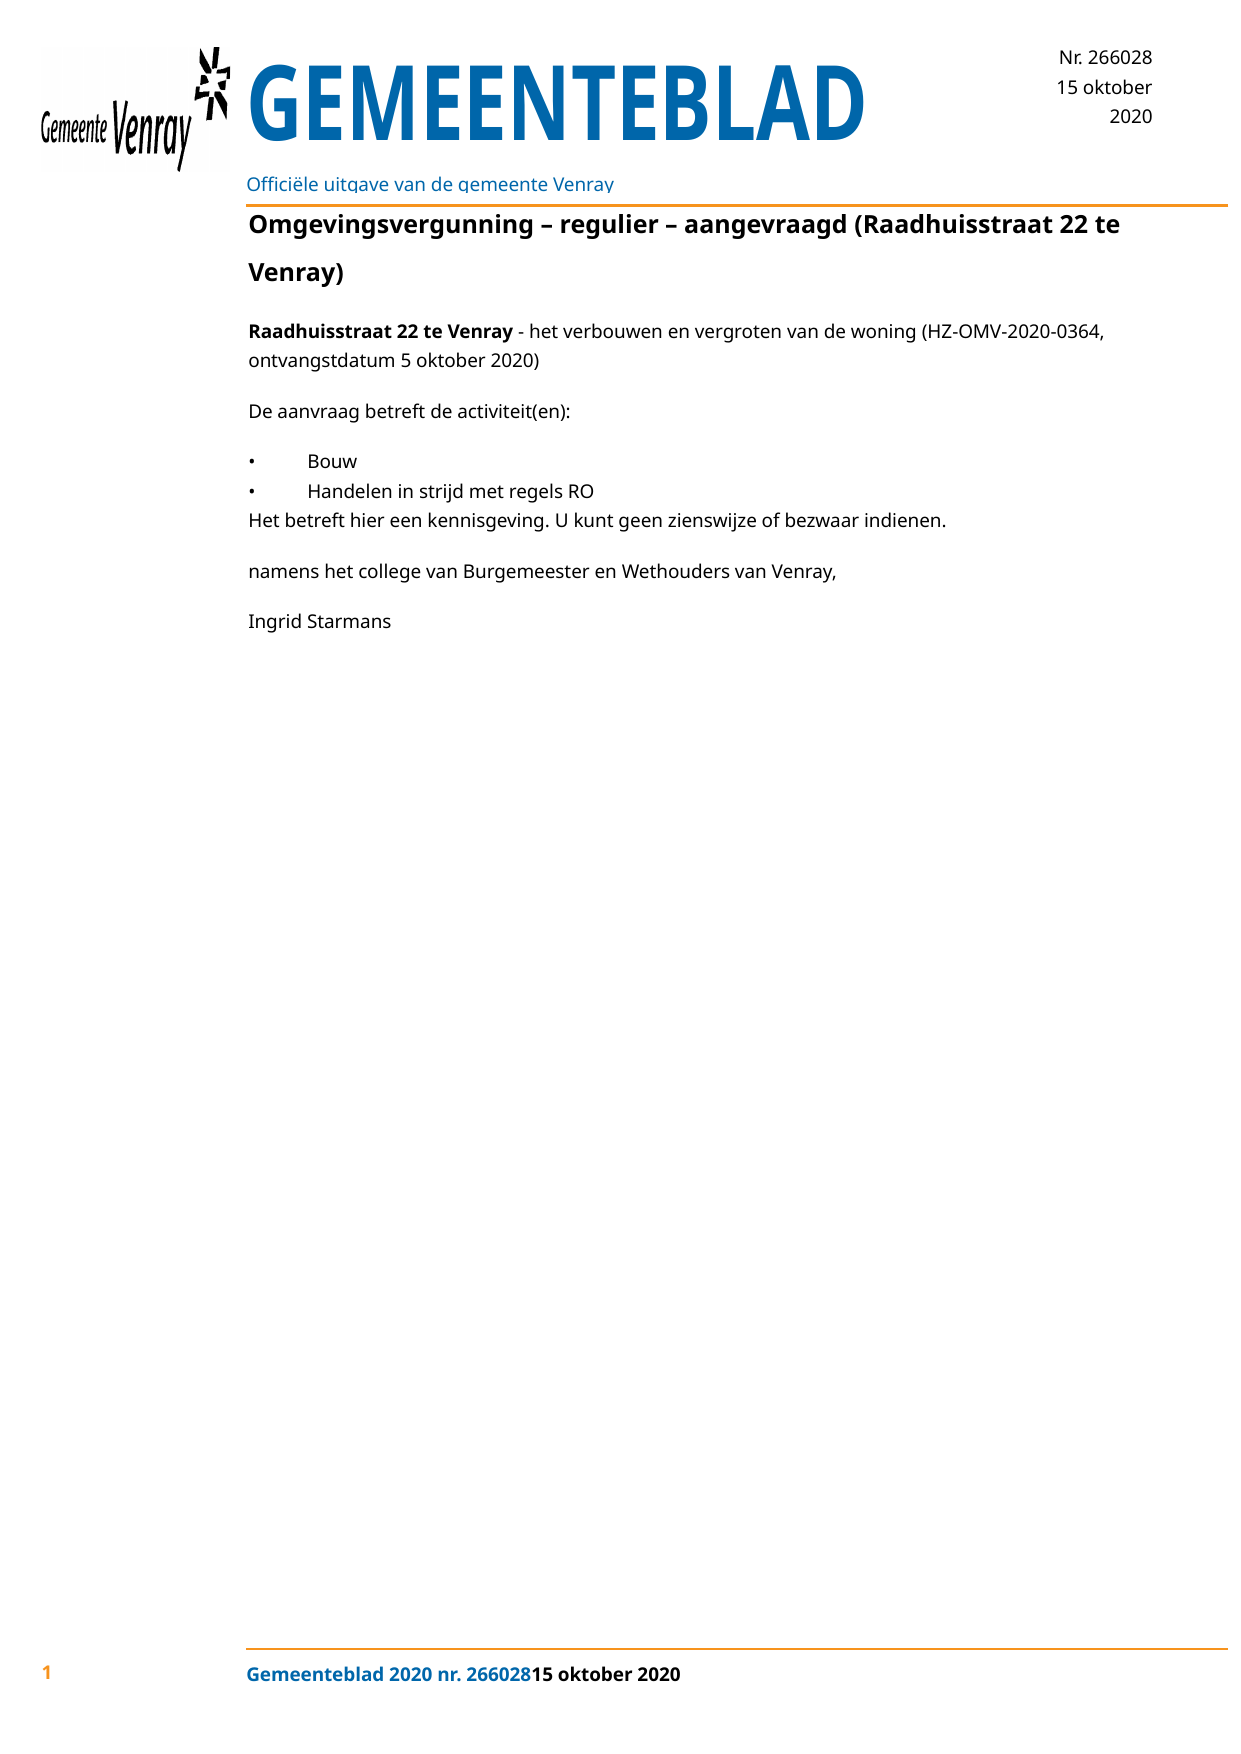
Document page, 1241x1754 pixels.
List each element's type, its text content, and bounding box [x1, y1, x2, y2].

text Raadhuisstraat 22 te Venray - het verbouwen en vergroten van de woning (HZ-OMV-2020-0364, ontvangstdatum 5 oktober 2020) [248, 318, 1152, 373]
text Ingrid Starmans [248, 608, 1152, 634]
text De aanvraag betreft de activiteit(en): [248, 398, 1152, 424]
text Het betreft hier een kennisgeving. U kunt geen zienswijze of bezwaar indienen. [248, 507, 1152, 533]
list Handelen in strijd met regels RO [248, 478, 1152, 504]
picture [41, 47, 231, 172]
text namens het college van Burgemeester en Wethouders van Venray, [248, 558, 1152, 584]
list Bouw [248, 448, 1152, 474]
text Omgevingsvergunning – regulier – aangevraagd (Raadhuisstraat 22 te Venray) [248, 207, 1152, 288]
